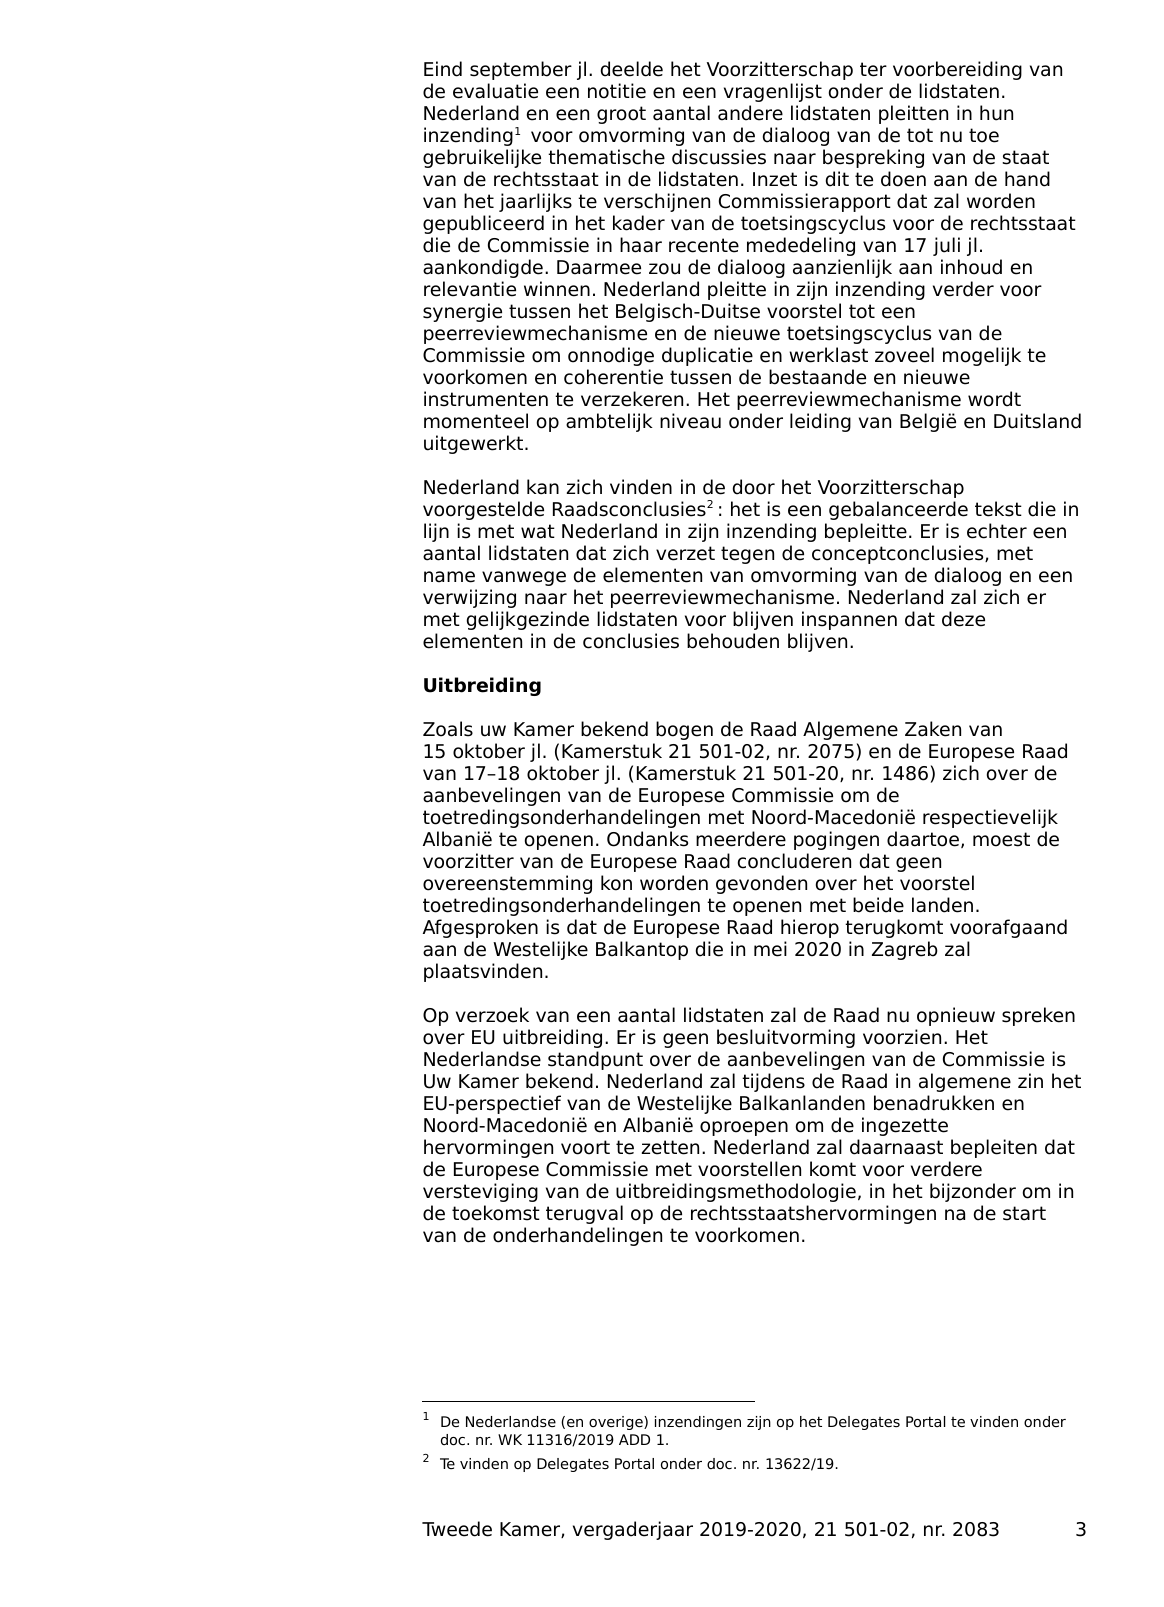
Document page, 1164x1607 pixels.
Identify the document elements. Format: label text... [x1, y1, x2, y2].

subtitle Uitbreiding [422, 675, 1087, 697]
text Te vinden op Delegates Portal onder doc. nr. 13622/19. [422, 1452, 1087, 1474]
text Nederland kan zich vinden in de door het Voorzitterschap voorgestelde Raadsconclusies: het is een gebalanceerde tekst die in lijn is met wat Nederland in zijn inzending bepleitte. Er is echter een aantal lidstaten dat zich verzet tegen de conceptconclusies, met name vanwege de elementen van omvorming van de dialoog en een verwijzing naar het peerreviewmechanisme. Nederland zal zich er met gelijkgezinde lidstaten voor blijven inspannen dat deze elementen in de conclusies behouden blijven. [422, 477, 1087, 653]
text De Nederlandse (en overige) inzendingen zijn op het Delegates Portal te vinden onder doc. nr. WK 11316/2019 ADD 1. [422, 1410, 1087, 1449]
text Zoals uw Kamer bekend bogen de Raad Algemene Zaken van 15 oktober jl. (Kamerstuk 21 501-02, nr. 2075) en de Europese Raad van 17–18 oktober jl. (Kamerstuk 21 501-20, nr. 1486) zich over de aanbevelingen van de Europese Commissie om de toetredingsonderhandelingen met Noord-Macedonië respectievelijk Albanië te openen. Ondanks meerdere pogingen daartoe, moest de voorzitter van de Europese Raad concluderen dat geen overeenstemming kon worden gevonden over het voorstel toetredingsonderhandelingen te openen met beide landen. Afgesproken is dat de Europese Raad hierop terugkomt voorafgaand aan de Westelijke Balkantop die in mei 2020 in Zagreb zal plaatsvinden. [422, 719, 1087, 983]
text Eind september jl. deelde het Voorzitterschap ter voorbereiding van de evaluatie een notitie en een vragenlijst onder de lidstaten. Nederland en een groot aantal andere lidstaten pleitten in hun inzending voor omvorming van de dialoog van de tot nu toe gebruikelijke thematische discussies naar bespreking van de staat van de rechtsstaat in de lidstaten. Inzet is dit te doen aan de hand van het jaarlijks te verschijnen Commissierapport dat zal worden gepubliceerd in het kader van de toetsingscyclus voor de rechtsstaat die de Commissie in haar recente mededeling van 17 juli jl. aankondigde. Daarmee zou de dialoog aanzienlijk aan inhoud en relevantie winnen. Nederland pleitte in zijn inzending verder voor synergie tussen het Belgisch-Duitse voorstel tot een peerreviewmechanisme en de nieuwe toetsingscyclus van de Commissie om onnodige duplicatie en werklast zoveel mogelijk te voorkomen en coherentie tussen de bestaande en nieuwe instrumenten te verzekeren. Het peerreviewmechanisme wordt momenteel op ambtelijk niveau onder leiding van België en Duitsland uitgewerkt. [422, 59, 1087, 455]
text Op verzoek van een aantal lidstaten zal de Raad nu opnieuw spreken over EU uitbreiding. Er is geen besluitvorming voorzien. Het Nederlandse standpunt over de aanbevelingen van de Commissie is Uw Kamer bekend. Nederland zal tijdens de Raad in algemene zin het EU-perspectief van de Westelijke Balkanlanden benadrukken en Noord-Macedonië en Albanië oproepen om de ingezette hervormingen voort te zetten. Nederland zal daarnaast bepleiten dat de Europese Commissie met voorstellen komt voor verdere versteviging van de uitbreidingsmethodologie, in het bijzonder om in de toekomst terugval op de rechtsstaatshervormingen na de start van de onderhandelingen te voorkomen. [422, 1005, 1087, 1247]
